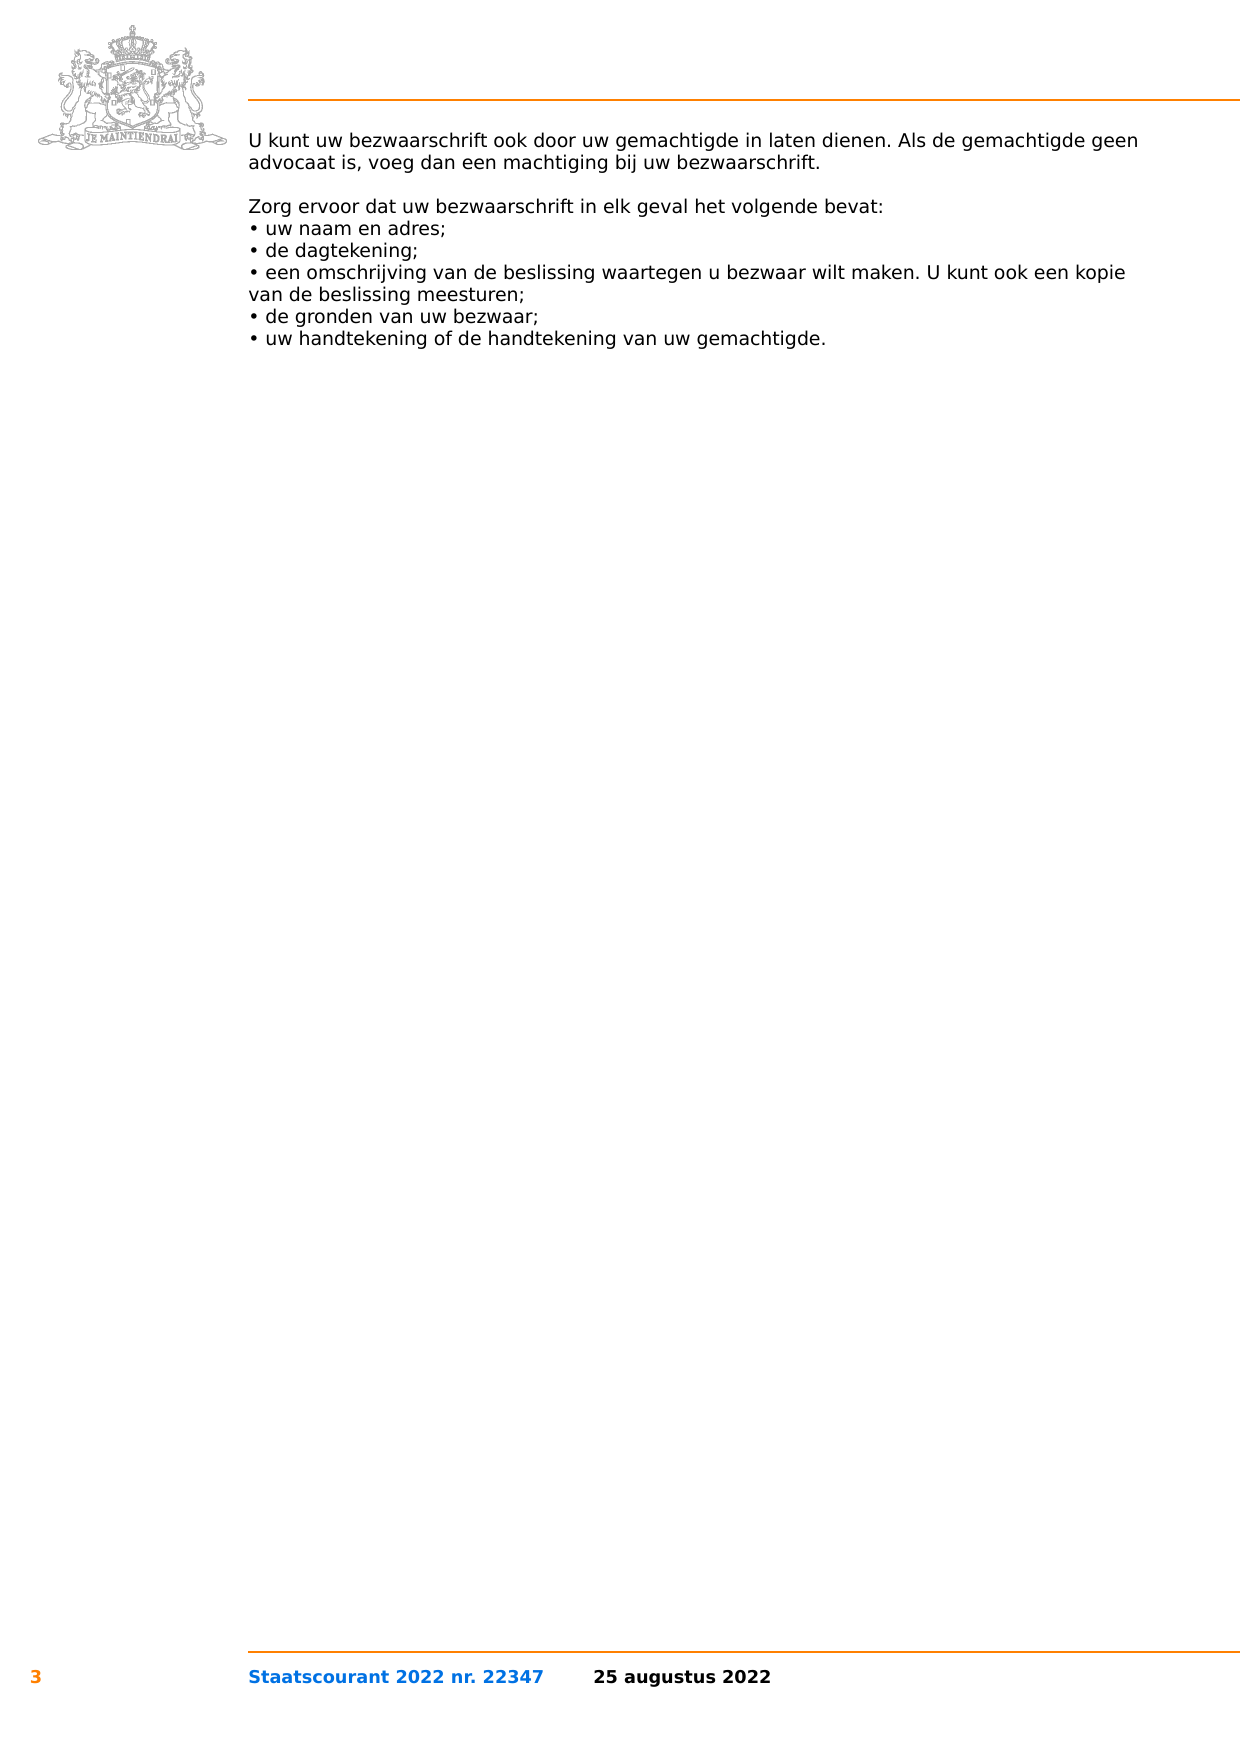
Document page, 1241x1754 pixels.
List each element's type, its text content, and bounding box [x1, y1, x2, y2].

text • uw naam en adres; [248, 218, 1163, 240]
picture [38, 25, 227, 150]
text • de gronden van uw bezwaar; [248, 306, 1163, 328]
text • een omschrijving van de beslissing waartegen u bezwaar wilt maken. U kunt ook een kopie van de beslissing meesturen; [248, 262, 1163, 306]
text • uw handtekening of de handtekening van uw gemachtigde. [248, 328, 1163, 349]
text Zorg ervoor dat uw bezwaarschrift in elk geval het volgende bevat: [248, 196, 1163, 218]
text U kunt uw bezwaarschrift ook door uw gemachtigde in laten dienen. Als de gemachtigde geen advocaat is, voeg dan een machtiging bij uw bezwaarschrift. [248, 130, 1163, 174]
text • de dagtekening; [248, 240, 1163, 262]
